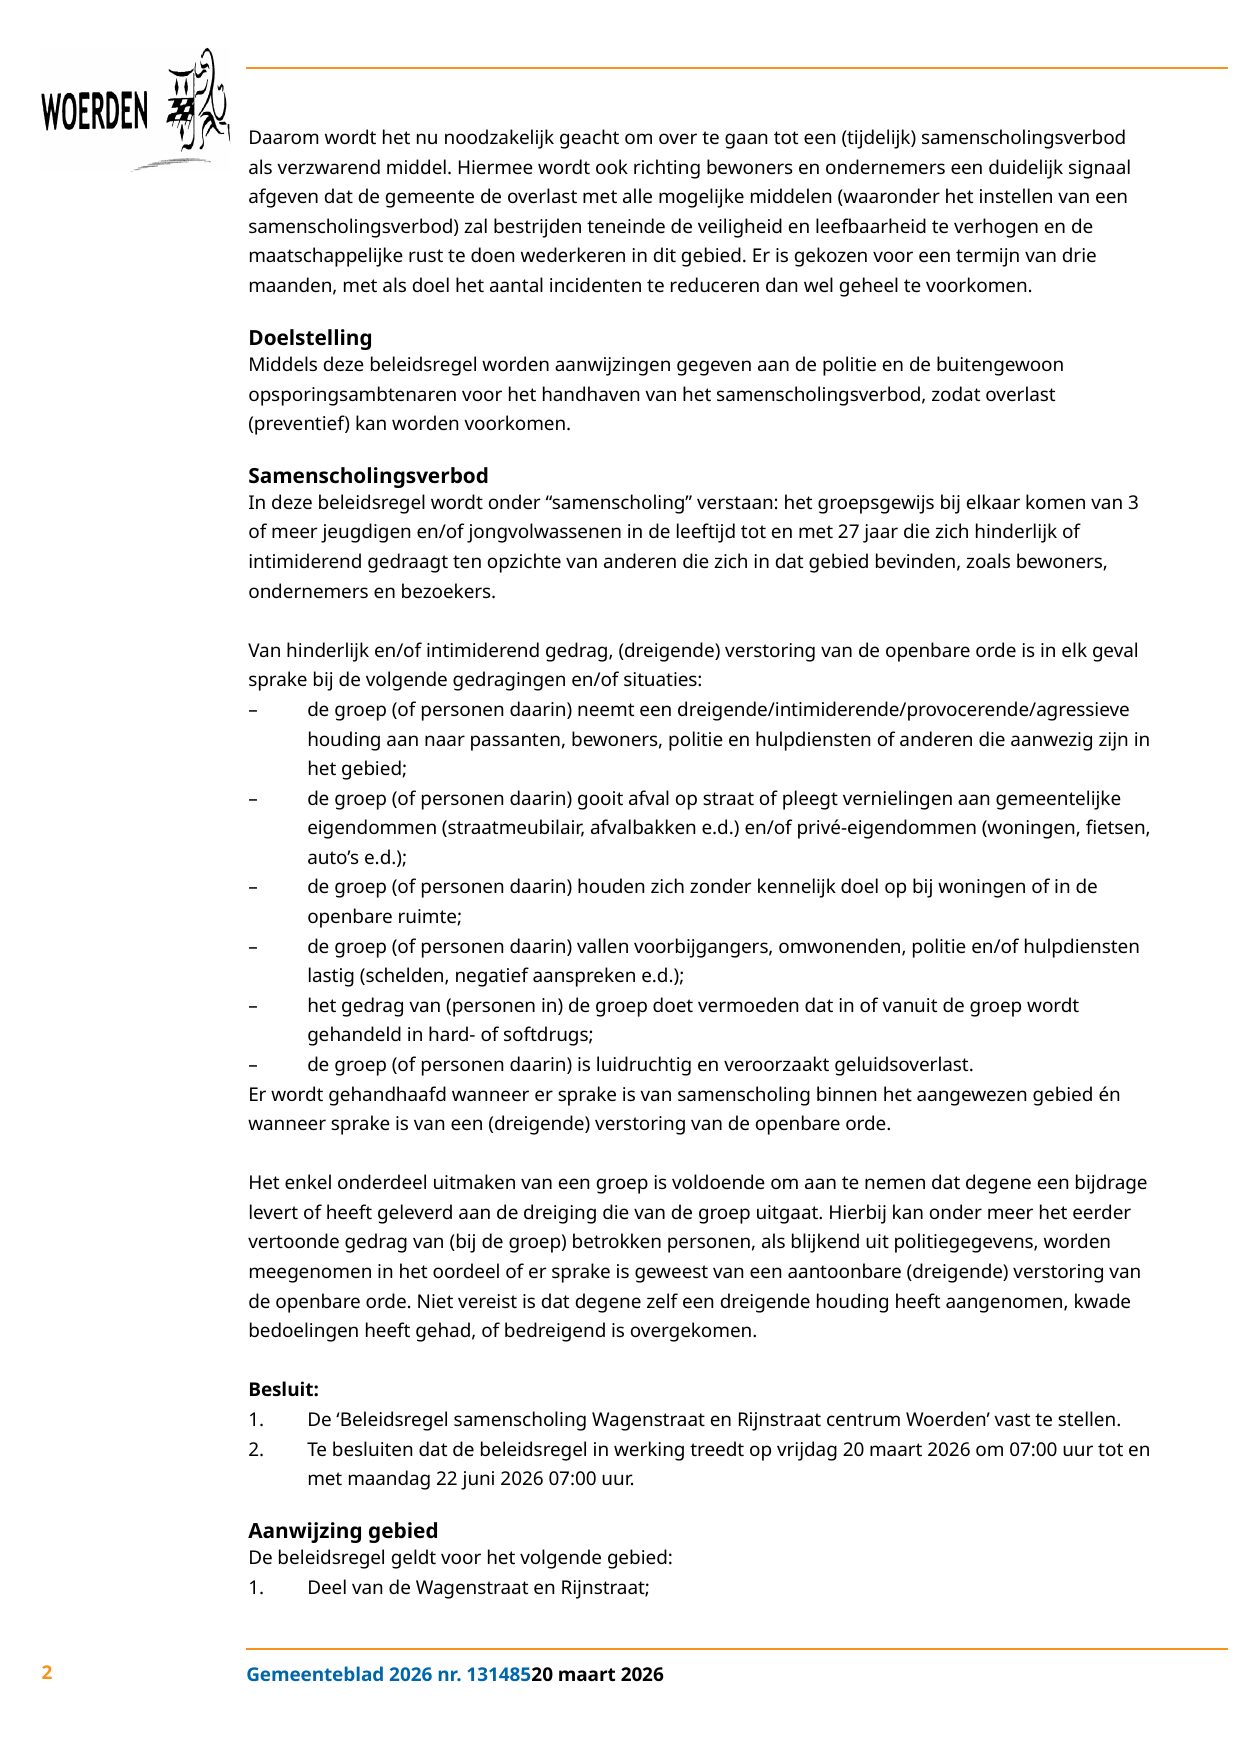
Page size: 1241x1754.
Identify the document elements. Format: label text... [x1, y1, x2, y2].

text Samenscholingsverbod [248, 461, 1152, 489]
list De ‘Beleidsregel samenscholing Wagenstraat en Rijnstraat centrum Woerden’ vast te stellen. [248, 1406, 1152, 1432]
picture [41, 47, 231, 172]
text Middels deze beleidsregel worden aanwijzingen gegeven aan de politie en de buitengewoon opsporingsambtenaren voor het handhaven van het samenscholingsverbod, zodat overlast (preventief) kan worden voorkomen. [248, 351, 1152, 436]
list de groep (of personen daarin) neemt een dreigende/intimiderende/provocerende/agressieve houding aan naar passanten, bewoners, politie en hulpdiensten of anderen die aanwezig zijn in het gebied; [248, 696, 1152, 781]
list de groep (of personen daarin) is luidruchtig en veroorzaakt geluidsoverlast. [248, 1051, 1152, 1077]
text Van hinderlijk en/of intimiderend gedrag, (dreigende) verstoring van de openbare orde is in elk geval sprake bij de volgende gedragingen en/of situaties: [248, 637, 1152, 692]
list de groep (of personen daarin) houden zich zonder kennelijk doel op bij woningen of in de openbare ruimte; [248, 874, 1152, 929]
text Het enkel onderdeel uitmaken van een groep is voldoende om aan te nemen dat degene een bijdrage levert of heeft geleverd aan de dreiging die van de groep uitgaat. Hierbij kan onder meer het eerder vertoonde gedrag van (bij de groep) betrokken personen, als blijkend uit politiegegevens, worden meegenomen in het oordeel of er sprake is geweest van een aantoonbare (dreigende) verstoring van de openbare orde. Niet vereist is dat degene zelf een dreigende houding heeft aangenomen, kwade bedoelingen heeft gehad, of bedreigend is overgekomen. [248, 1169, 1152, 1343]
list de groep (of personen daarin) gooit afval op straat of pleegt vernielingen aan gemeentelijke eigendommen (straatmeubilair, afvalbakken e.d.) en/of privé-eigendommen (woningen, fietsen, auto’s e.d.); [248, 785, 1152, 870]
text De beleidsregel geldt voor het volgende gebied: [248, 1544, 1152, 1570]
text Er wordt gehandhaafd wanneer er sprake is van samenscholing binnen het aangewezen gebied én wanneer sprake is van een (dreigende) verstoring van de openbare orde. [248, 1081, 1152, 1136]
text Aanwijzing gebied [248, 1516, 1152, 1544]
list Deel van de Wagenstraat en Rijnstraat; [248, 1574, 1152, 1599]
list het gedrag van (personen in) de groep doet vermoeden dat in of vanuit de groep wordt gehandeld in hard- of softdrugs; [248, 992, 1152, 1047]
text In deze beleidsregel wordt onder “samenscholing” verstaan: het groepsgewijs bij elkaar komen van 3 of meer jeugdigen en/of jongvolwassenen in de leeftijd tot en met 27 jaar die zich hinderlijk of intimiderend gedraagt ten opzichte van anderen die zich in dat gebied bevinden, zoals bewoners, ondernemers en bezoekers. [248, 489, 1152, 604]
text Daarom wordt het nu noodzakelijk geacht om over te gaan tot een (tijdelijk) samenscholingsverbod als verzwarend middel. Hiermee wordt ook richting bewoners en ondernemers een duidelijk signaal afgeven dat de gemeente de overlast met alle mogelijke middelen (waaronder het instellen van een samenscholingsverbod) zal bestrijden teneinde de veiligheid en leefbaarheid te verhogen en de maatschappelijke rust te doen wederkeren in dit gebied. Er is gekozen voor een termijn van drie maanden, met als doel het aantal incidenten te reduceren dan wel geheel te voorkomen. [248, 124, 1152, 298]
text Besluit: [248, 1377, 1152, 1402]
list de groep (of personen daarin) vallen voorbijgangers, omwonenden, politie en/of hulpdiensten lastig (schelden, negatief aanspreken e.d.); [248, 933, 1152, 988]
list Te besluiten dat de beleidsregel in werking treedt op vrijdag 20 maart 2026 om 07:00 uur tot en met maandag 22 juni 2026 07:00 uur. [248, 1436, 1152, 1491]
text Doelstelling [248, 323, 1152, 351]
